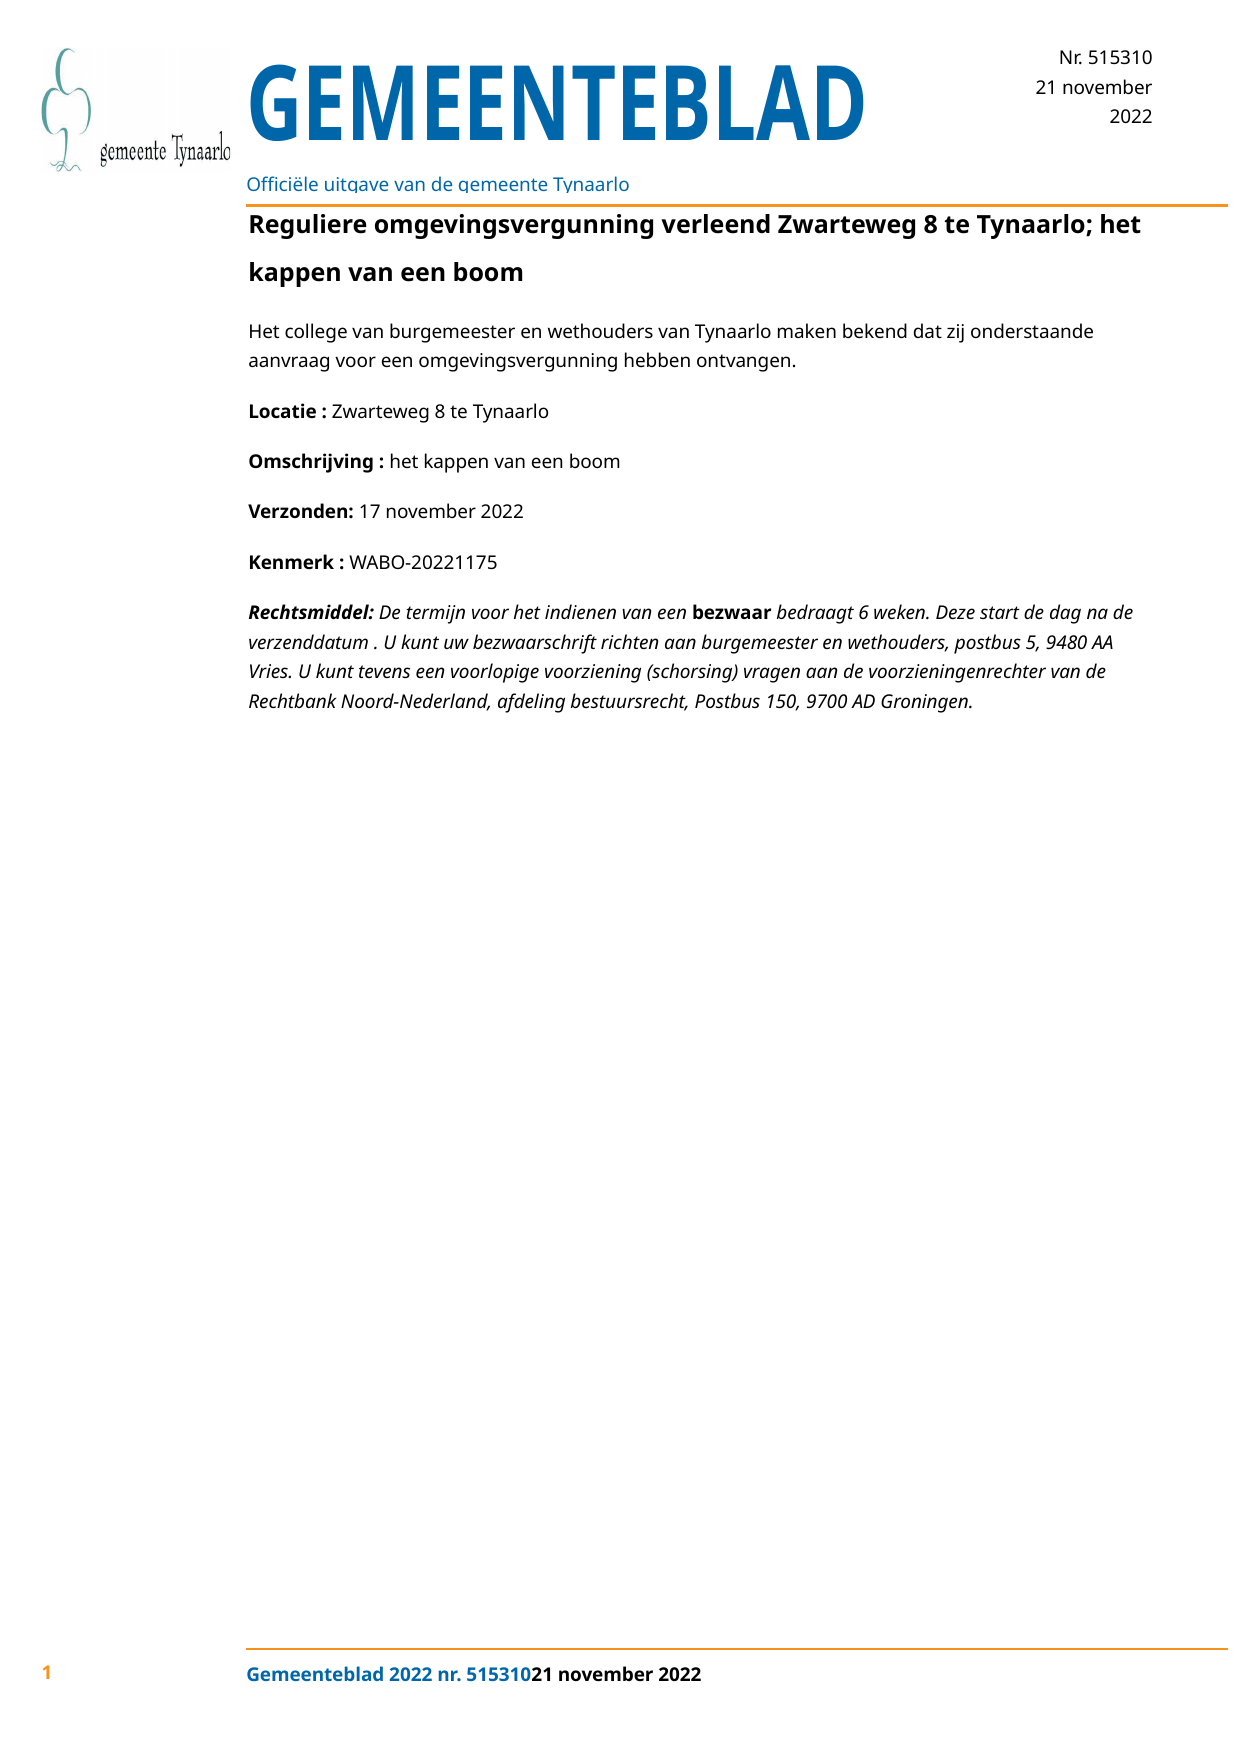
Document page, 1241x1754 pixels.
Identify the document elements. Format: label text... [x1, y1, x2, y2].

text Omschrijving : het kappen van een boom [248, 448, 1152, 474]
text Rechtsmiddel: De termijn voor het indienen van een bezwaar bedraagt 6 weken. Deze start de dag na de verzenddatum . U kunt uw bezwaarschrift richten aan burgemeester en wethouders, postbus 5, 9480 AA Vries. U kunt tevens een voorlopige voorziening (schorsing) vragen aan de voorzieningenrechter van de Rechtbank Noord-Nederland, afdeling bestuursrecht, Postbus 150, 9700 AD Groningen. [248, 599, 1152, 714]
text Reguliere omgevingsvergunning verleend Zwarteweg 8 te Tynaarlo; het kappen van een boom [248, 207, 1152, 288]
text Kenmerk : WABO-20221175 [248, 549, 1152, 575]
text Verzonden: 17 november 2022 [248, 499, 1152, 524]
picture [41, 47, 231, 172]
text Locatie : Zwarteweg 8 te Tynaarlo [248, 398, 1152, 424]
text Het college van burgemeester en wethouders van Tynaarlo maken bekend dat zij onderstaande aanvraag voor een omgevingsvergunning hebben ontvangen. [248, 318, 1152, 373]
